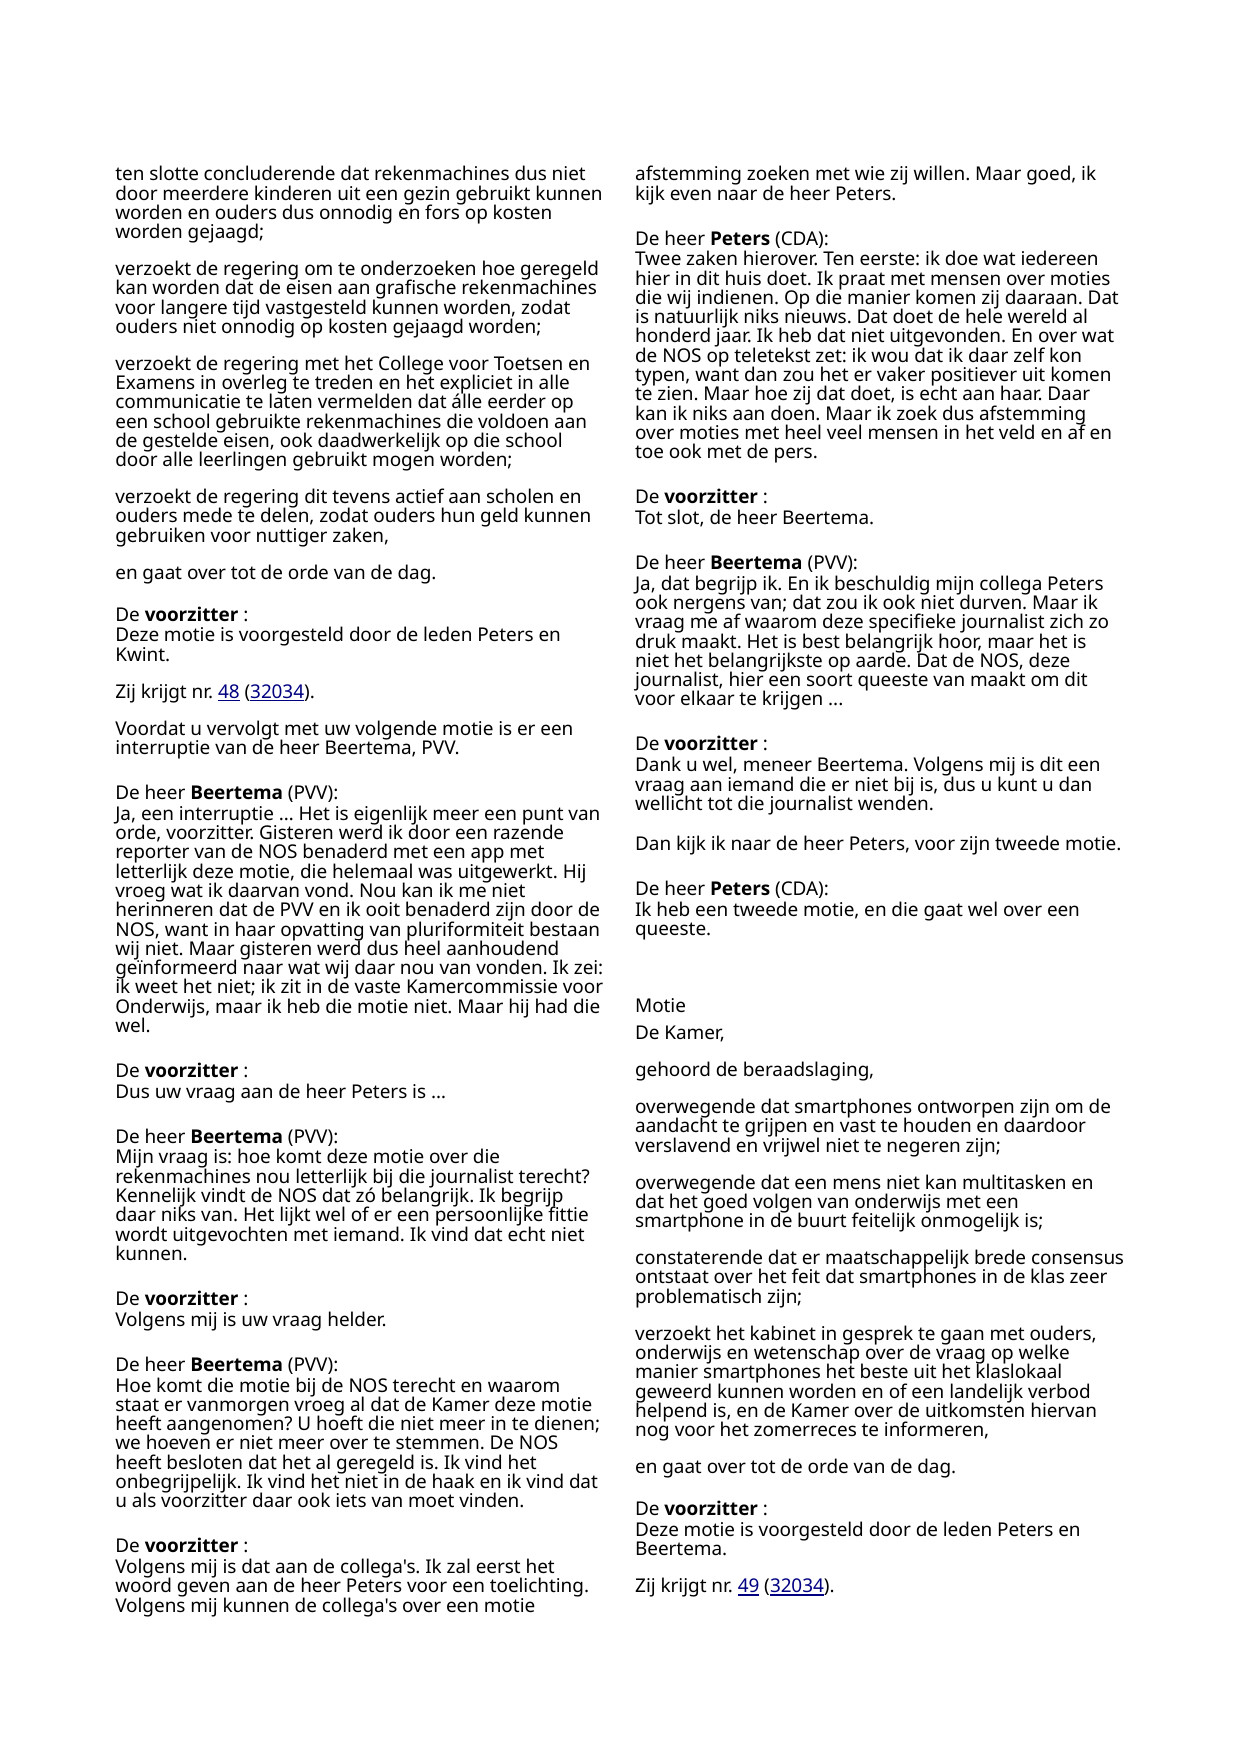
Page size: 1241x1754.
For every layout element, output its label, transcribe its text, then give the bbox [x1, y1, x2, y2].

text De voorzitter : [635, 731, 1125, 756]
text Ja, een interruptie … Het is eigenlijk meer een punt van orde, voorzitter. Gisteren werd ik door een razende reporter van de NOS benaderd met een app met letterlijk deze motie, die helemaal was uitgewerkt. Hij vroeg wat ik daarvan vond. Nou kan ik me niet herinneren dat de PVV en ik ooit benaderd zijn door de NOS, want in haar opvatting van pluriformiteit bestaan wij niet. Maar gisteren werd dus heel aanhoudend geïnformeerd naar wat wij daar nou van vonden. Ik zei: ik weet het niet; ik zit in de vaste Kamercommissie voor Onderwijs, maar ik heb die motie niet. Maar hij had die wel. [115, 805, 605, 1036]
text en gaat over tot de orde van de dag. [635, 1458, 1125, 1477]
text Ik heb een tweede motie, en die gaat wel over een queeste. [635, 901, 1125, 939]
text ten slotte concluderende dat rekenmachines dus niet door meerdere kinderen uit een gezin gebruikt kunnen worden en ouders dus onnodig en fors op kosten worden gejaagd; [115, 165, 605, 242]
text Dan kijk ik naar de heer Peters, voor zijn tweede motie. [635, 835, 1125, 854]
text Volgens mij is dat aan de collega's. Ik zal eerst het woord geven aan de heer Peters voor een toelichting. Volgens mij kunnen de collega's over een motie [115, 1558, 605, 1616]
text Motie [635, 993, 1125, 1018]
text Twee zaken hierover. Ten eerste: ik doe wat iedereen hier in dit huis doet. Ik praat met mensen over moties die wij indienen. Op die manier komen zij daaraan. Dat is natuurlijk niks nieuws. Dat doet de hele wereld al honderd jaar. Ik heb dat niet uitgevonden. En over wat de NOS op teletekst zet: ik wou dat ik daar zelf kon typen, want dan zou het er vaker positiever uit komen te zien. Maar hoe zij dat doet, is echt aan haar. Daar kan ik niks aan doen. Maar ik zoek dus afstemming over moties met heel veel mensen in het veld en af en toe ook met de pers. [635, 250, 1125, 462]
text gehoord de beraadslaging, [635, 1061, 1125, 1081]
text Zij krijgt nr. 49 (32034). [635, 1577, 1125, 1596]
text De heer Beertema (PVV): [115, 1123, 605, 1148]
text De heer Beertema (PVV): [115, 1351, 605, 1377]
text Hoe komt die motie bij de NOS terecht en waarom staat er vanmorgen vroeg al dat de Kamer deze motie heeft aangenomen? U hoeft die niet meer in te dienen; we hoeven er niet meer over te stemmen. De NOS heeft besloten dat het al geregeld is. Ik vind het onbegrijpelijk. Ik vind het niet in de haak en ik vind dat u als voorzitter daar ook iets van moet vinden. [115, 1377, 605, 1511]
text De heer Beertema (PVV): [115, 779, 605, 805]
text De heer Peters (CDA): [635, 875, 1125, 901]
text Voordat u vervolgt met uw volgende motie is er een interruptie van de heer Beertema, PVV. [115, 720, 605, 758]
text De Kamer, [635, 1024, 1125, 1043]
text De voorzitter : [115, 1285, 605, 1311]
text Volgens mij is uw vraag helder. [115, 1311, 605, 1330]
text Deze motie is voorgesteld door de leden Peters en Beertema. [635, 1521, 1125, 1559]
text De heer Peters (CDA): [635, 225, 1125, 250]
text De voorzitter : [115, 601, 605, 626]
text Tot slot, de heer Beertema. [635, 509, 1125, 528]
text Dus uw vraag aan de heer Peters is … [115, 1083, 605, 1102]
text De voorzitter : [115, 1532, 605, 1558]
text Ja, dat begrijp ik. En ik beschuldig mijn collega Peters ook nergens van; dat zou ik ook niet durven. Maar ik vraag me af waarom deze specifieke journalist zich zo druk maakt. Het is best belangrijk hoor, maar het is niet het belangrijkste op aarde. Dat de NOS, deze journalist, hier een soort queeste van maakt om dit voor elkaar te krijgen ... [635, 575, 1125, 710]
text De voorzitter : [635, 1495, 1125, 1521]
text afstemming zoeken met wie zij willen. Maar goed, ik kijk even naar de heer Peters. [635, 165, 1125, 204]
text verzoekt de regering met het College voor Toetsen en Examens in overleg te treden en het expliciet in alle communicatie te laten vermelden dat álle eerder op een school gebruikte rekenmachines die voldoen aan de gestelde eisen, ook daadwerkelijk op die school door alle leerlingen gebruikt mogen worden; [115, 355, 605, 471]
text Deze motie is voorgesteld door de leden Peters en Kwint. [115, 626, 605, 665]
text en gaat over tot de orde van de dag. [115, 564, 605, 583]
text verzoekt het kabinet in gesprek te gaan met ouders, onderwijs en wetenschap over de vraag op welke manier smartphones het beste uit het klaslokaal geweerd kunnen worden en of een landelijk verbod helpend is, en de Kamer over de uitkomsten hiervan nog voor het zomerreces te informeren, [635, 1325, 1125, 1440]
text De heer Beertema (PVV): [635, 549, 1125, 575]
text De voorzitter : [635, 483, 1125, 509]
text overwegende dat smartphones ontworpen zijn om de aandacht te grijpen en vast te houden en daardoor verslavend en vrijwel niet te negeren zijn; [635, 1098, 1125, 1156]
text verzoekt de regering dit tevens actief aan scholen en ouders mede te delen, zodat ouders hun geld kunnen gebruiken voor nuttiger zaken, [115, 488, 605, 546]
text verzoekt de regering om te onderzoeken hoe geregeld kan worden dat de eisen aan grafische rekenmachines voor langere tijd vastgesteld kunnen worden, zodat ouders niet onnodig op kosten gejaagd worden; [115, 260, 605, 337]
text Dank u wel, meneer Beertema. Volgens mij is dit een vraag aan iemand die er niet bij is, dus u kunt u dan wellicht tot die journalist wenden. [635, 756, 1125, 814]
text Zij krijgt nr. 48 (32034). [115, 683, 605, 702]
text overwegende dat een mens niet kan multitasken en dat het goed volgen van onderwijs met een smartphone in de buurt feitelijk onmogelijk is; [635, 1174, 1125, 1232]
text De voorzitter : [115, 1057, 605, 1083]
text Mijn vraag is: hoe komt deze motie over die rekenmachines nou letterlijk bij die journalist terecht? Kennelijk vindt de NOS dat zó belangrijk. Ik begrijp daar niks van. Het lijkt wel of er een persoonlijke fittie wordt uitgevochten met iemand. Ik vind dat echt niet kunnen. [115, 1148, 605, 1264]
text constaterende dat er maatschappelijk brede consensus ontstaat over het feit dat smartphones in de klas zeer problematisch zijn; [635, 1249, 1125, 1307]
